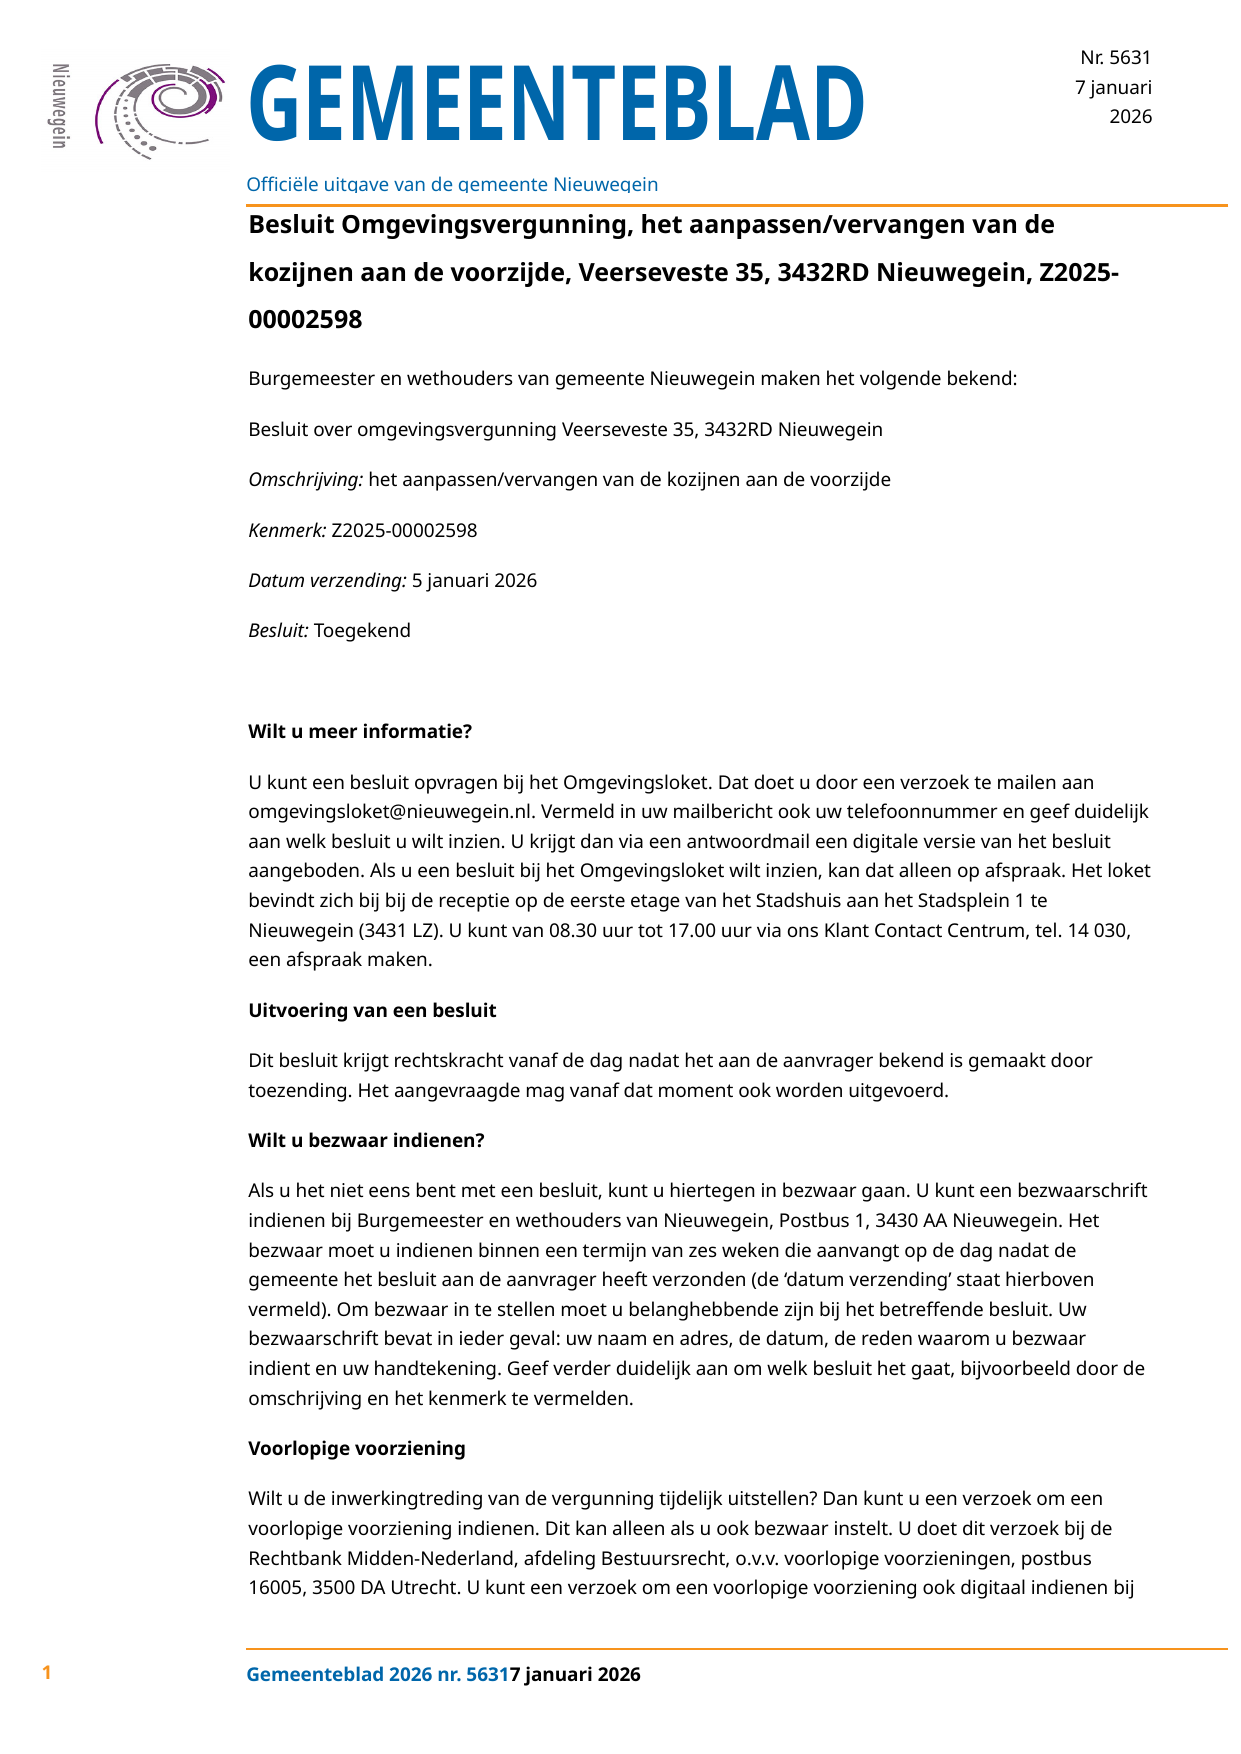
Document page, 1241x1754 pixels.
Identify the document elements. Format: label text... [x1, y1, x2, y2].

text Dit besluit krijgt rechtskracht vanaf de dag nadat het aan de aanvrager bekend is gemaakt door toezending. Het aangevraagde mag vanaf dat moment ook worden uitgevoerd. [248, 1047, 1152, 1102]
picture [41, 47, 231, 172]
text Datum verzending: 5 januari 2026 [248, 567, 1152, 593]
text Wilt u de inwerkingtreding van de vergunning tijdelijk uitstellen? Dan kunt u een verzoek om een voorlopige voorziening indienen. Dit kan alleen als u ook bezwaar instelt. U doet dit verzoek bij de Rechtbank Midden-Nederland, afdeling Bestuursrecht, o.v.v. voorlopige voorzieningen, postbus 16005, 3500 DA Utrecht. U kunt een verzoek om een voorlopige voorziening ook digitaal indienen bij [248, 1486, 1152, 1600]
text Besluit: Toegekend [248, 618, 1152, 643]
text Als u het niet eens bent met een besluit, kunt u hiertegen in bezwaar gaan. U kunt een bezwaarschrift indienen bij Burgemeester en wethouders van Nieuwegein, Postbus 1, 3430 AA Nieuwegein. Het bezwaar moet u indienen binnen een termijn van zes weken die aanvangt op de dag nadat de gemeente het besluit aan de aanvrager heeft verzonden (de ‘datum verzending’ staat hierboven vermeld). Om bezwaar in te stellen moet u belanghebbende zijn bij het betreffende besluit. Uw bezwaarschrift bevat in ieder geval: uw naam en adres, de datum, de reden waarom u bezwaar indient en uw handtekening. Geef verder duidelijk aan om welk besluit het gaat, bijvoorbeeld door de omschrijving en het kenmerk te vermelden. [248, 1178, 1152, 1410]
text Besluit over omgevingsvergunning Veerseveste 35, 3432RD Nieuwegein [248, 416, 1152, 442]
text Kenmerk: Z2025-00002598 [248, 517, 1152, 542]
text Wilt u meer informatie? [248, 718, 1152, 744]
text Voorlopige voorziening [248, 1435, 1152, 1461]
text Besluit Omgevingsvergunning, het aanpassen/vervangen van de kozijnen aan de voorzijde, Veerseveste 35, 3432RD Nieuwegein, Z2025-00002598 [248, 207, 1152, 336]
text Burgemeester en wethouders van gemeente Nieuwegein maken het volgende bekend: [248, 366, 1152, 391]
text Uitvoering van een besluit [248, 997, 1152, 1022]
text U kunt een besluit opvragen bij het Omgevingsloket. Dat doet u door een verzoek te mailen aan omgevingsloket@nieuwegein.nl. Vermeld in uw mailbericht ook uw telefoonnummer en geef duidelijk aan welk besluit u wilt inzien. U krijgt dan via een antwoordmail een digitale versie van het besluit aangeboden. Als u een besluit bij het Omgevingsloket wilt inzien, kan dat alleen op afspraak. Het loket bevindt zich bij bij de receptie op de eerste etage van het Stadshuis aan het Stadsplein 1 te Nieuwegein (3431 LZ). U kunt van 08.30 uur tot 17.00 uur via ons Klant Contact Centrum, tel. 14 030, een afspraak maken. [248, 769, 1152, 972]
text Omschrijving: het aanpassen/vervangen van de kozijnen aan de voorzijde [248, 466, 1152, 492]
text Wilt u bezwaar indienen? [248, 1127, 1152, 1153]
